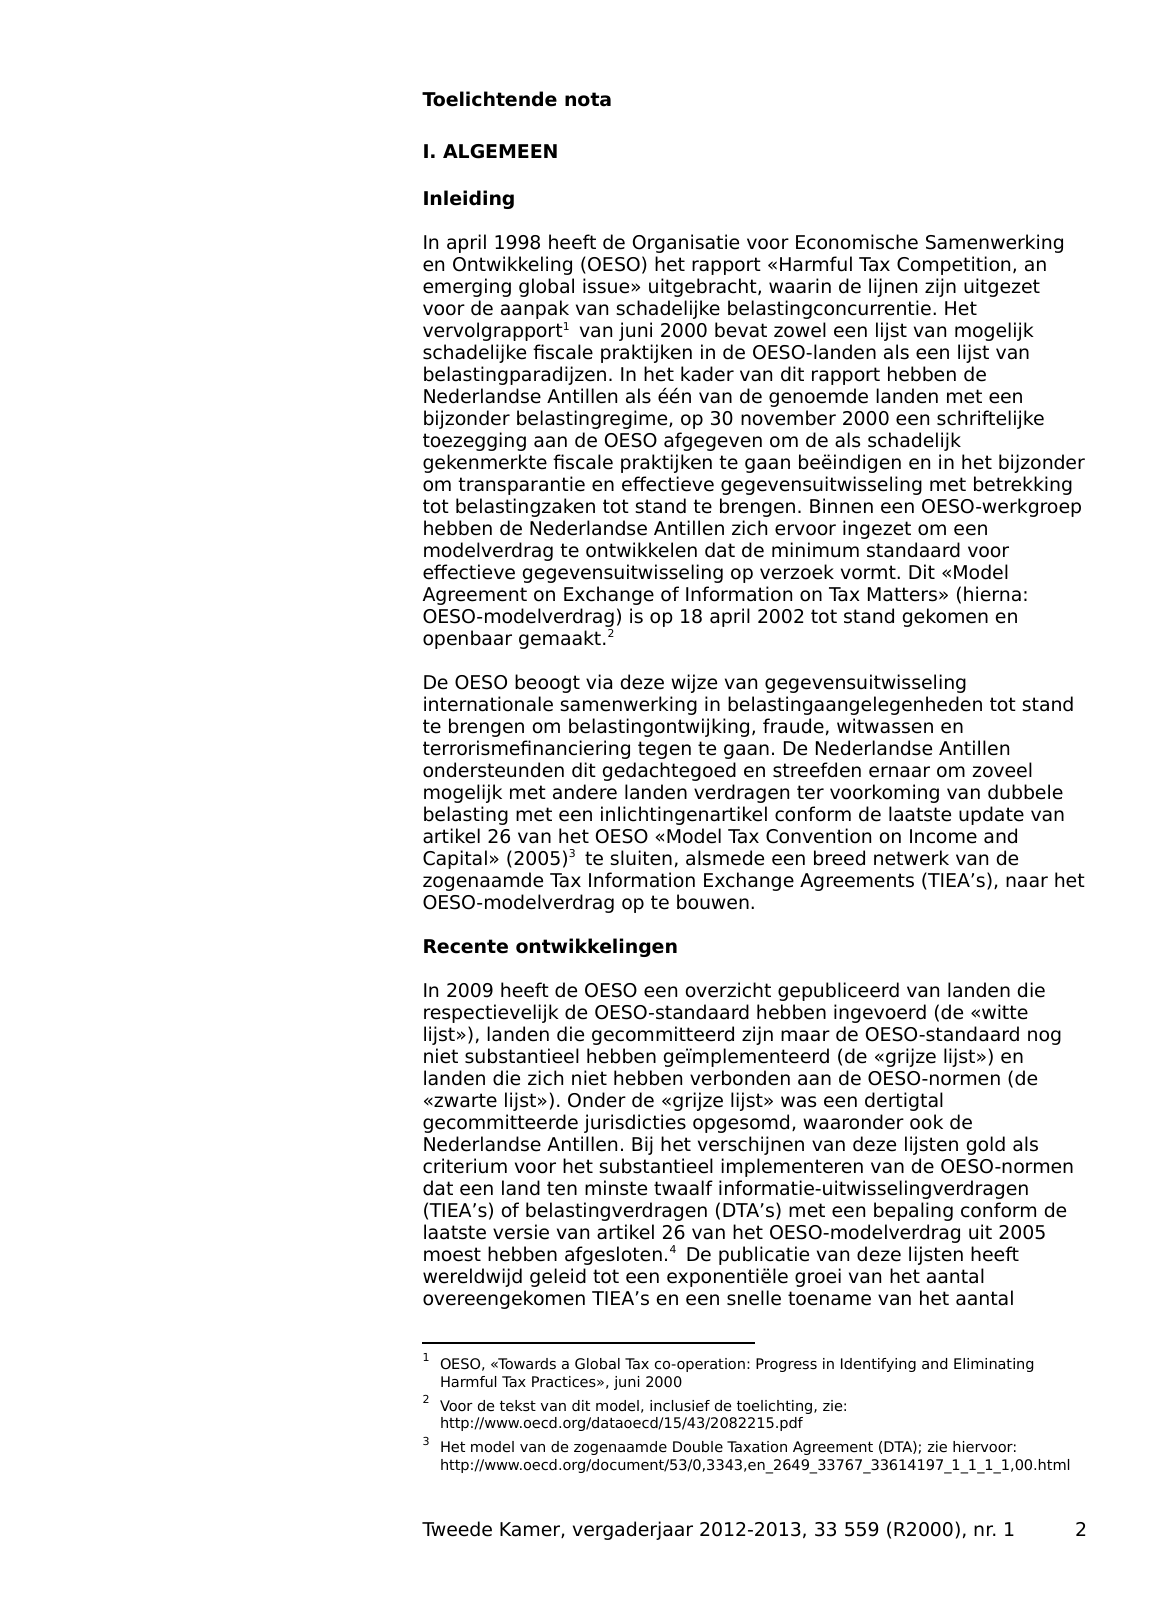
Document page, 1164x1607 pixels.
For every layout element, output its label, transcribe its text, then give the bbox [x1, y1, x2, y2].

text In april 1998 heeft de Organisatie voor Economische Samenwerking en Ontwikkeling (OESO) het rapport «Harmful Tax Competition, an emerging global issue» uitgebracht, waarin de lijnen zijn uitgezet voor de aanpak van schadelijke belastingconcurrentie. Het vervolgrapport van juni 2000 bevat zowel een lijst van mogelijk schadelijke fiscale praktijken in de OESO-landen als een lijst van belastingparadijzen. In het kader van dit rapport hebben de Nederlandse Antillen als één van de genoemde landen met een bijzonder belastingregime, op 30 november 2000 een schriftelijke toezegging aan de OESO afgegeven om de als schadelijk gekenmerkte fiscale praktijken te gaan beëindigen en in het bijzonder om transparantie en effectieve gegevensuitwisseling met betrekking tot belastingzaken tot stand te brengen. Binnen een OESO-werkgroep hebben de Nederlandse Antillen zich ervoor ingezet om een modelverdrag te ontwikkelen dat de minimum standaard voor effectieve gegevensuitwisseling op verzoek vormt. Dit «Model Agreement on Exchange of Information on Tax Matters» (hierna: OESO-modelverdrag) is op 18 april 2002 tot stand gekomen en openbaar gemaakt. [422, 232, 1087, 650]
text In 2009 heeft de OESO een overzicht gepubliceerd van landen die respectievelijk de OESO-standaard hebben ingevoerd (de «witte lijst»), landen die gecommitteerd zijn maar de OESO-standaard nog niet substantieel hebben geïmplementeerd (de «grijze lijst») en landen die zich niet hebben verbonden aan de OESO-normen (de «zwarte lijst»). Onder de «grijze lijst» was een dertigtal gecommitteerde jurisdicties opgesomd, waaronder ook de Nederlandse Antillen. Bij het verschijnen van deze lijsten gold als criterium voor het substantieel implementeren van de OESO-normen dat een land ten minste twaalf informatie-uitwisselingverdragen (TIEA’s) of belastingverdragen (DTA’s) met een bepaling conform de laatste versie van artikel 26 van het OESO-modelverdrag uit 2005 moest hebben afgesloten. De publicatie van deze lijsten heeft wereldwijd geleid tot een exponentiële groei van het aantal overeengekomen TIEA’s en een snelle toename van het aantal [422, 980, 1087, 1310]
text Het model van de zogenaamde Double Taxation Agreement (DTA); zie hiervoor: http://www.oecd.org/document/53/0,3343,en_2649_33767_33614197_1_1_1_1,00.html [422, 1435, 1087, 1474]
subtitle Toelichtende nota [422, 89, 1087, 111]
subtitle Recente ontwikkelingen [422, 936, 1087, 958]
subtitle Inleiding [422, 188, 1087, 210]
text Voor de tekst van dit model, inclusief de toelichting, zie: http://www.oecd.org/dataoecd/15/43/2082215.pdf [422, 1393, 1087, 1432]
subtitle I. ALGEMEEN [422, 141, 1087, 163]
text OESO, «Towards a Global Tax co-operation: Progress in Identifying and Eliminating Harmful Tax Practices», juni 2000 [422, 1352, 1087, 1391]
text De OESO beoogt via deze wijze van gegevensuitwisseling internationale samenwerking in belastingaangelegenheden tot stand te brengen om belastingontwijking, fraude, witwassen en terrorismefinanciering tegen te gaan. De Nederlandse Antillen ondersteunden dit gedachtegoed en streefden ernaar om zoveel mogelijk met andere landen verdragen ter voorkoming van dubbele belasting met een inlichtingenartikel conform de laatste update van artikel 26 van het OESO «Model Tax Convention on Income and Capital» (2005) te sluiten, alsmede een breed netwerk van de zogenaamde Tax Information Exchange Agreements (TIEA’s), naar het OESO-modelverdrag op te bouwen. [422, 672, 1087, 914]
